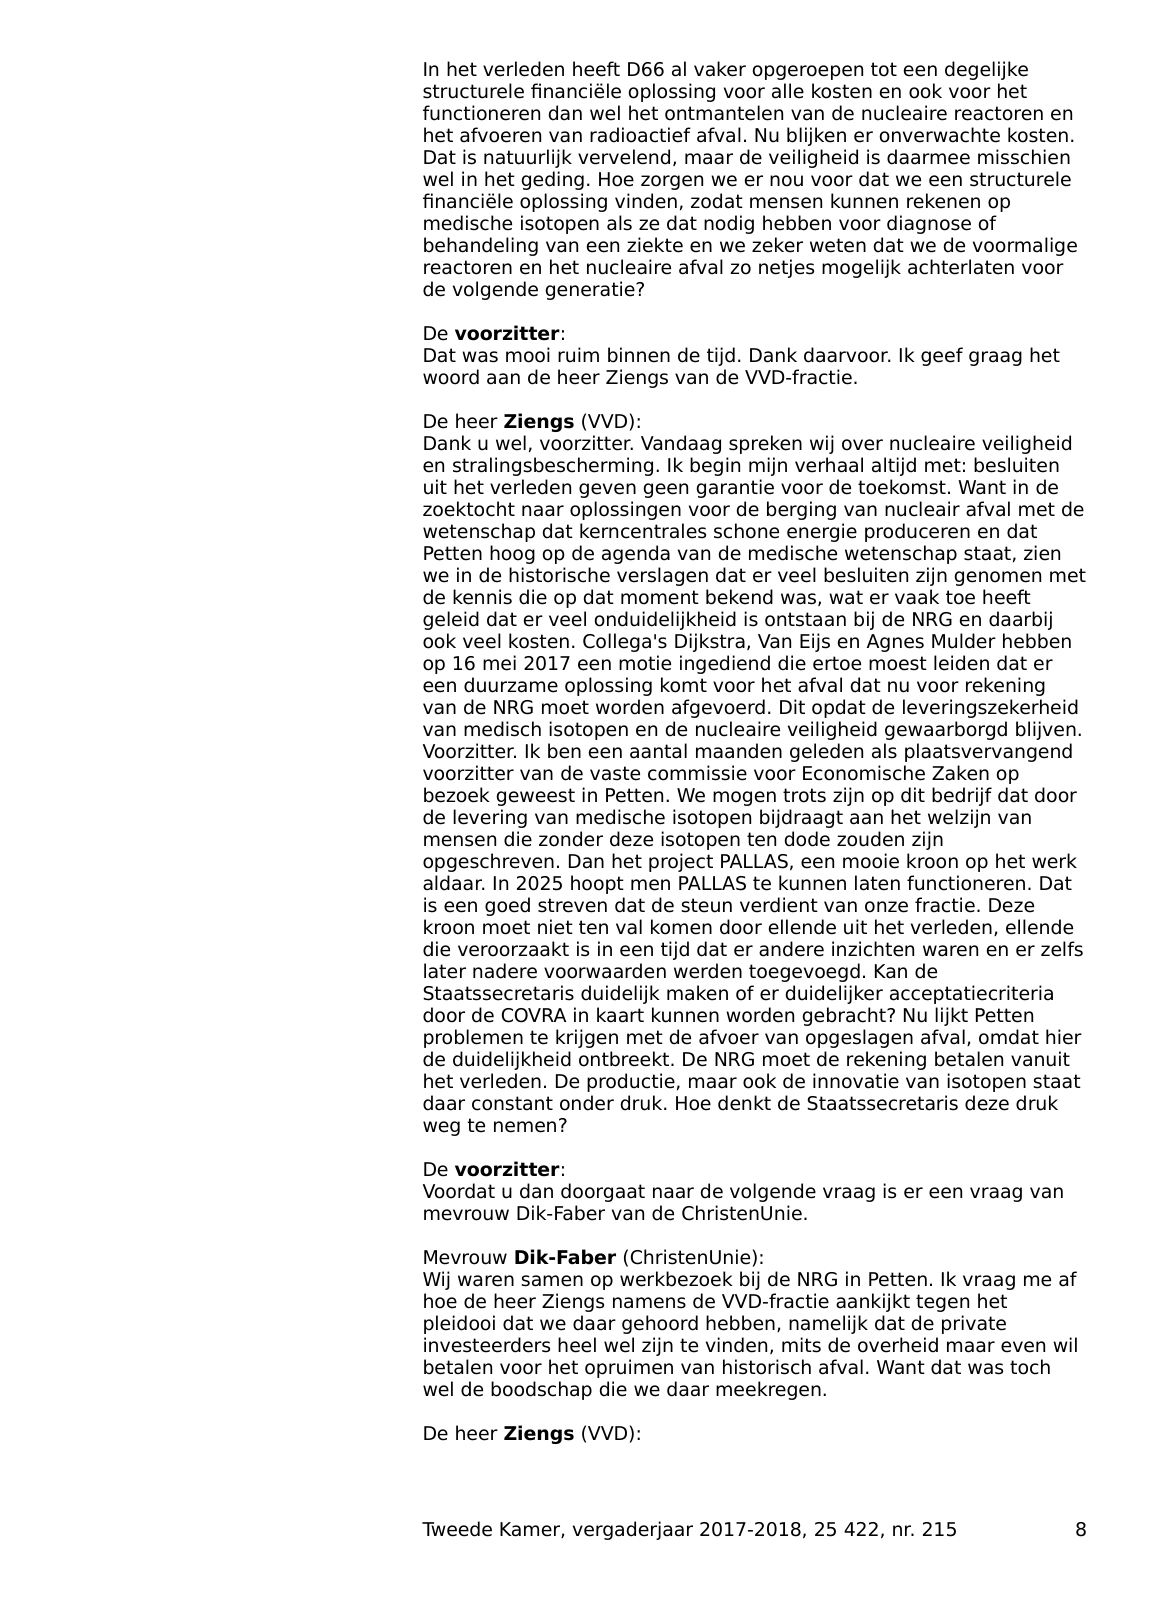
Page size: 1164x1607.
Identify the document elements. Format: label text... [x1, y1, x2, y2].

text Voordat u dan doorgaat naar de volgende vraag is er een vraag van mevrouw Dik-Faber van de ChristenUnie. [422, 1181, 1087, 1224]
text De heer Ziengs (VVD): [422, 1423, 1087, 1445]
text De heer Ziengs (VVD): [422, 411, 1087, 433]
text Voorzitter. Ik ben een aantal maanden geleden als plaatsvervangend voorzitter van de vaste commissie voor Economische Zaken op bezoek geweest in Petten. We mogen trots zijn op dit bedrijf dat door de levering van medische isotopen bijdraagt aan het welzijn van mensen die zonder deze isotopen ten dode zouden zijn opgeschreven. Dan het project PALLAS, een mooie kroon op het werk aldaar. In 2025 hoopt men PALLAS te kunnen laten functioneren. Dat is een goed streven dat de steun verdient van onze fractie. Deze kroon moet niet ten val komen door ellende uit het verleden, ellende die veroorzaakt is in een tijd dat er andere inzichten waren en er zelfs later nadere voorwaarden werden toegevoegd. Kan de Staatssecretaris duidelijk maken of er duidelijker acceptatiecriteria door de COVRA in kaart kunnen worden gebracht? Nu lijkt Petten problemen te krijgen met de afvoer van opgeslagen afval, omdat hier de duidelijkheid ontbreekt. De NRG moet de rekening betalen vanuit het verleden. De productie, maar ook de innovatie van isotopen staat daar constant onder druk. Hoe denkt de Staatssecretaris deze druk weg te nemen? [422, 741, 1087, 1136]
text De voorzitter: [422, 1159, 1087, 1181]
text Dank u wel, voorzitter. Vandaag spreken wij over nucleaire veiligheid en stralingsbescherming. Ik begin mijn verhaal altijd met: besluiten uit het verleden geven geen garantie voor de toekomst. Want in de zoektocht naar oplossingen voor de berging van nucleair afval met de wetenschap dat kerncentrales schone energie produceren en dat Petten hoog op de agenda van de medische wetenschap staat, zien we in de historische verslagen dat er veel besluiten zijn genomen met de kennis die op dat moment bekend was, wat er vaak toe heeft geleid dat er veel onduidelijkheid is ontstaan bij de NRG en daarbij ook veel kosten. Collega's Dijkstra, Van Eijs en Agnes Mulder hebben op 16 mei 2017 een motie ingediend die ertoe moest leiden dat er een duurzame oplossing komt voor het afval dat nu voor rekening van de NRG moet worden afgevoerd. Dit opdat de leveringszekerheid van medisch isotopen en de nucleaire veiligheid gewaarborgd blijven. [422, 433, 1087, 741]
text De voorzitter: [422, 323, 1087, 345]
text In het verleden heeft D66 al vaker opgeroepen tot een degelijke structurele financiële oplossing voor alle kosten en ook voor het functioneren dan wel het ontmantelen van de nucleaire reactoren en het afvoeren van radioactief afval. Nu blijken er onverwachte kosten. Dat is natuurlijk vervelend, maar de veiligheid is daarmee misschien wel in het geding. Hoe zorgen we er nou voor dat we een structurele financiële oplossing vinden, zodat mensen kunnen rekenen op medische isotopen als ze dat nodig hebben voor diagnose of behandeling van een ziekte en we zeker weten dat we de voormalige reactoren en het nucleaire afval zo netjes mogelijk achterlaten voor de volgende generatie? [422, 59, 1087, 301]
text Wij waren samen op werkbezoek bij de NRG in Petten. Ik vraag me af hoe de heer Ziengs namens de VVD-fractie aankijkt tegen het pleidooi dat we daar gehoord hebben, namelijk dat de private investeerders heel wel zijn te vinden, mits de overheid maar even wil betalen voor het opruimen van historisch afval. Want dat was toch wel de boodschap die we daar meekregen. [422, 1269, 1087, 1401]
text Dat was mooi ruim binnen de tijd. Dank daarvoor. Ik geef graag het woord aan de heer Ziengs van de VVD-fractie. [422, 345, 1087, 389]
text Mevrouw Dik-Faber (ChristenUnie): [422, 1247, 1087, 1269]
